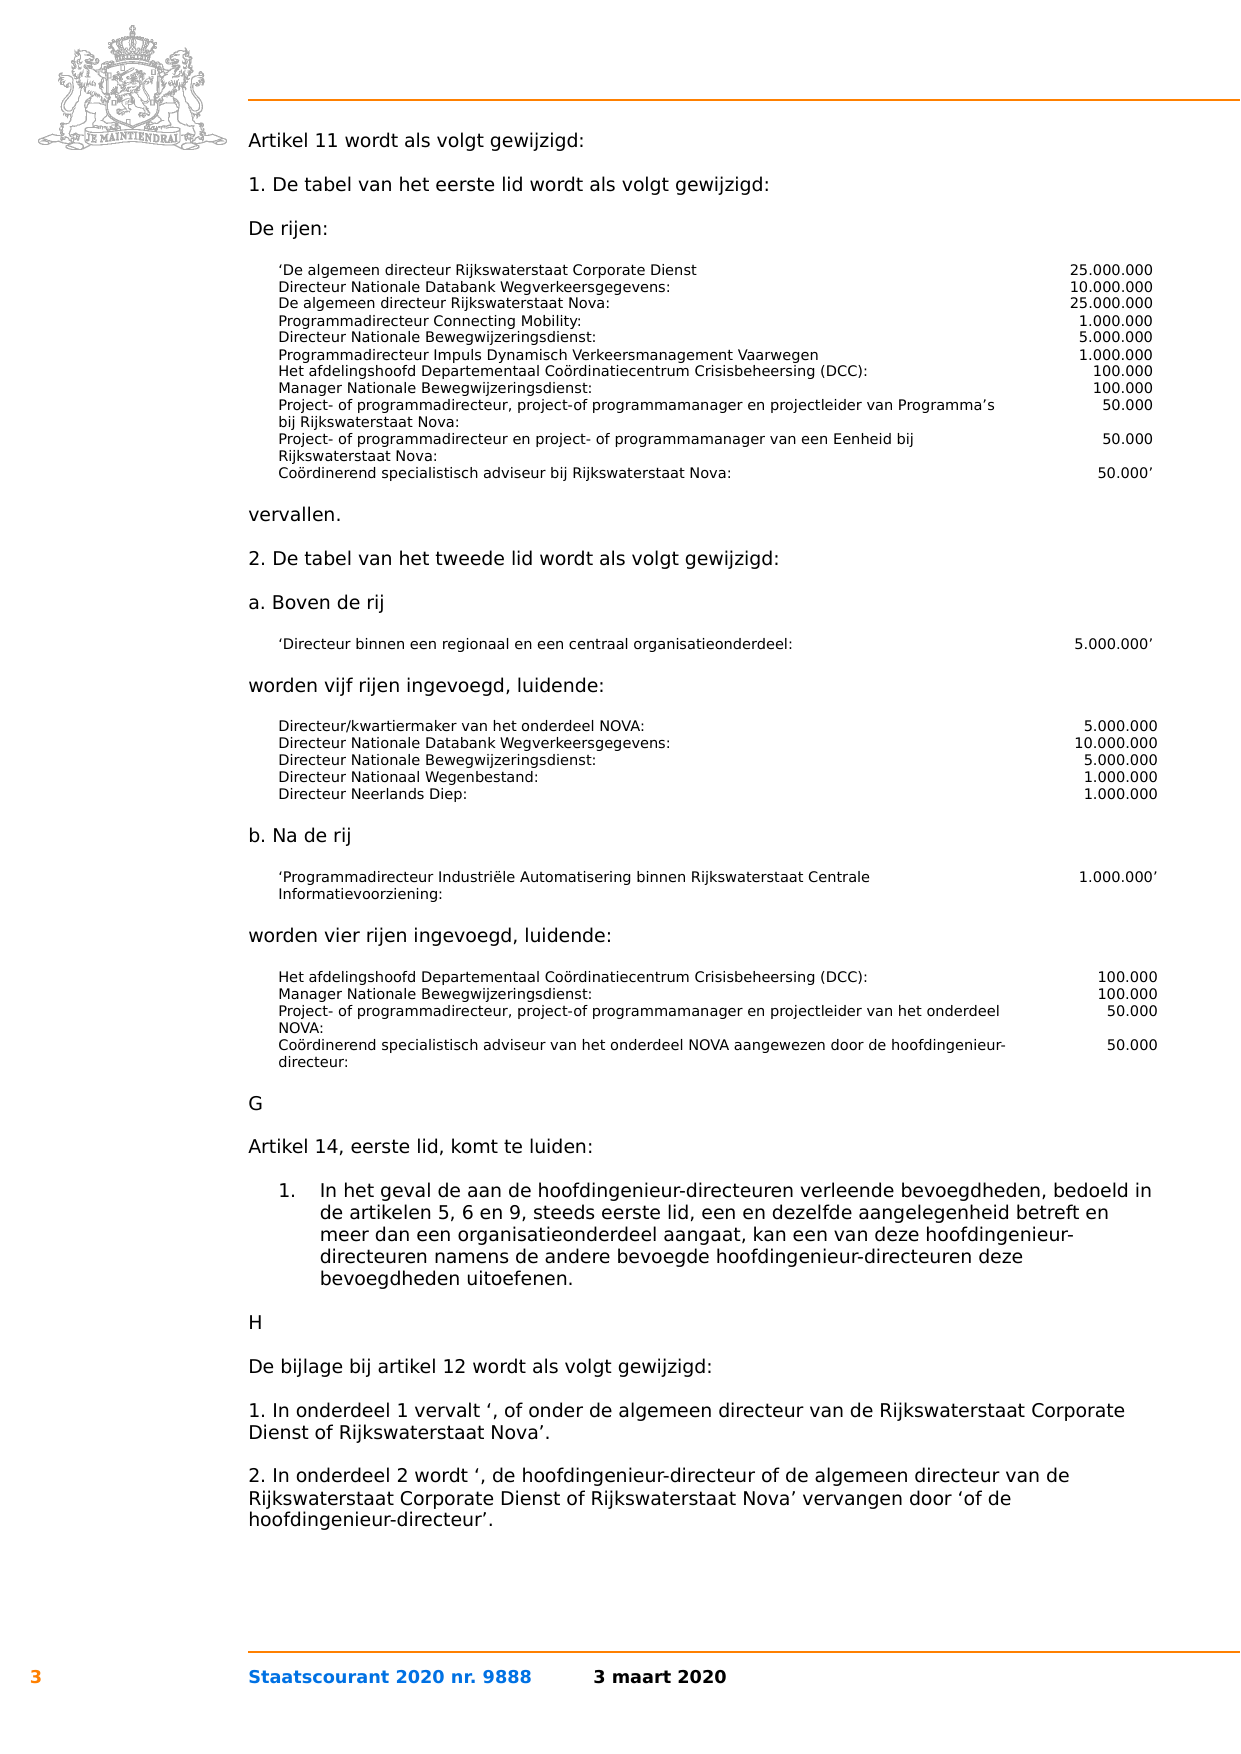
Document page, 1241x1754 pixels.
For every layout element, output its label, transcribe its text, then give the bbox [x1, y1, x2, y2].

table_cell Manager Nationale Bewegwijzeringsdienst: [278, 986, 1010, 1003]
text Artikel 11 wordt als volgt gewijzigd: [248, 130, 1163, 152]
table_cell 10.000.000 [1010, 279, 1163, 295]
text 1. De tabel van het eerste lid wordt als volgt gewijzigd: [248, 174, 1163, 196]
table_cell Programmadirecteur Connecting Mobility: [278, 313, 1010, 329]
table_cell 1.000.000 [1010, 346, 1163, 363]
text vervallen. [248, 504, 1163, 526]
table_header 5.000.000 [1010, 718, 1163, 735]
table_cell 10.000.000 [1010, 735, 1163, 752]
table_cell 1.000.000 [1010, 313, 1163, 329]
table_cell 5.000.000 [1010, 329, 1163, 346]
table_cell 100.000 [1010, 986, 1163, 1003]
table_cell 25.000.000 [1010, 295, 1163, 312]
table_cell 1.000.000 [1010, 786, 1163, 803]
text a. Boven de rij [248, 592, 1163, 614]
text b. Na de rij [248, 825, 1163, 847]
table_cell Directeur Nationale Bewegwijzeringsdienst: [278, 752, 1010, 769]
text worden vijf rijen ingevoegd, luidende: [248, 674, 1163, 696]
table_cell De algemeen directeur Rijkswaterstaat Nova: [278, 295, 1010, 312]
table_cell Project- of programmadirecteur, project-of programmamanager en projectleider van Programma’s bij Rijkswaterstaat Nova: [278, 397, 1010, 431]
picture [38, 25, 227, 150]
table_header ‘Programmadirecteur Industriële Automatisering binnen Rijkswaterstaat Centrale Informatievoorziening: [278, 869, 1010, 903]
table_header ‘De algemeen directeur Rijkswaterstaat Corporate Dienst [278, 261, 1010, 278]
table_cell Directeur Nationale Databank Wegverkeersgegevens: [278, 735, 1010, 752]
table_cell 50.000 [1010, 431, 1163, 465]
table_cell 100.000 [1010, 380, 1163, 397]
table_header 25.000.000 [1010, 261, 1163, 278]
text G [248, 1092, 1163, 1114]
table_header 100.000 [1010, 969, 1163, 986]
table_cell 50.000 [1010, 397, 1163, 431]
table_cell 50.000 [1010, 1003, 1163, 1037]
table_header 1.000.000’ [1010, 869, 1163, 903]
table_cell Directeur Nationale Databank Wegverkeersgegevens: [278, 279, 1010, 295]
table_header ‘Directeur binnen een regionaal en een centraal organisatieonderdeel: [278, 636, 1010, 653]
table_cell Programmadirecteur Impuls Dynamisch Verkeersmanagement Vaarwegen [278, 346, 1010, 363]
table_cell 50.000’ [1010, 465, 1163, 482]
table_cell 100.000 [1010, 363, 1163, 380]
table_cell Directeur Neerlands Diep: [278, 786, 1010, 803]
table_cell 5.000.000 [1010, 752, 1163, 769]
table_cell Project- of programmadirecteur en project- of programmamanager van een Eenheid bij Rijkswaterstaat Nova: [278, 431, 1010, 465]
table_header Het afdelingshoofd Departementaal Coördinatiecentrum Crisisbeheersing (DCC): [278, 969, 1010, 986]
table_cell 50.000 [1010, 1037, 1163, 1071]
text De bijlage bij artikel 12 wordt als volgt gewijzigd: [248, 1356, 1163, 1378]
table_cell Coördinerend specialistisch adviseur van het onderdeel NOVA aangewezen door de hoofdingenieur-directeur: [278, 1037, 1010, 1071]
text 2. In onderdeel 2 wordt ‘, de hoofdingenieur-directeur of de algemeen directeur van de Rijkswaterstaat Corporate Dienst of Rijkswaterstaat Nova’ vervangen door ‘of de hoofdingenieur-directeur’. [248, 1465, 1163, 1531]
table_cell 1.000.000 [1010, 769, 1163, 786]
table_cell Manager Nationale Bewegwijzeringsdienst: [278, 380, 1010, 397]
text De rijen: [248, 218, 1163, 239]
text worden vier rijen ingevoegd, luidende: [248, 925, 1163, 947]
table_cell Coördinerend specialistisch adviseur bij Rijkswaterstaat Nova: [278, 465, 1010, 482]
table_cell Directeur Nationale Bewegwijzeringsdienst: [278, 329, 1010, 346]
table_cell Het afdelingshoofd Departementaal Coördinatiecentrum Crisisbeheersing (DCC): [278, 363, 1010, 380]
table_cell Project- of programmadirecteur, project-of programmamanager en projectleider van het onderdeel NOVA: [278, 1003, 1010, 1037]
text 2. De tabel van het tweede lid wordt als volgt gewijzigd: [248, 548, 1163, 570]
text 1. In het geval de aan de hoofdingenieur-directeuren verleende bevoegdheden, bedoeld in de artikelen 5, 6 en 9, steeds eerste lid, een en dezelfde aangelegenheid betreft en meer dan een organisatieonderdeel aangaat, kan een van deze hoofdingenieur-directeuren namens de andere bevoegde hoofdingenieur-directeuren deze bevoegdheden uitoefenen. [278, 1180, 1163, 1290]
table_header Directeur/kwartiermaker van het onderdeel NOVA: [278, 718, 1010, 735]
table_cell Directeur Nationaal Wegenbestand: [278, 769, 1010, 786]
text Artikel 14, eerste lid, komt te luiden: [248, 1136, 1163, 1158]
text 1. In onderdeel 1 vervalt ‘, of onder de algemeen directeur van de Rijkswaterstaat Corporate Dienst of Rijkswaterstaat Nova’. [248, 1399, 1163, 1443]
table_header 5.000.000’ [1010, 636, 1163, 653]
text H [248, 1312, 1163, 1334]
